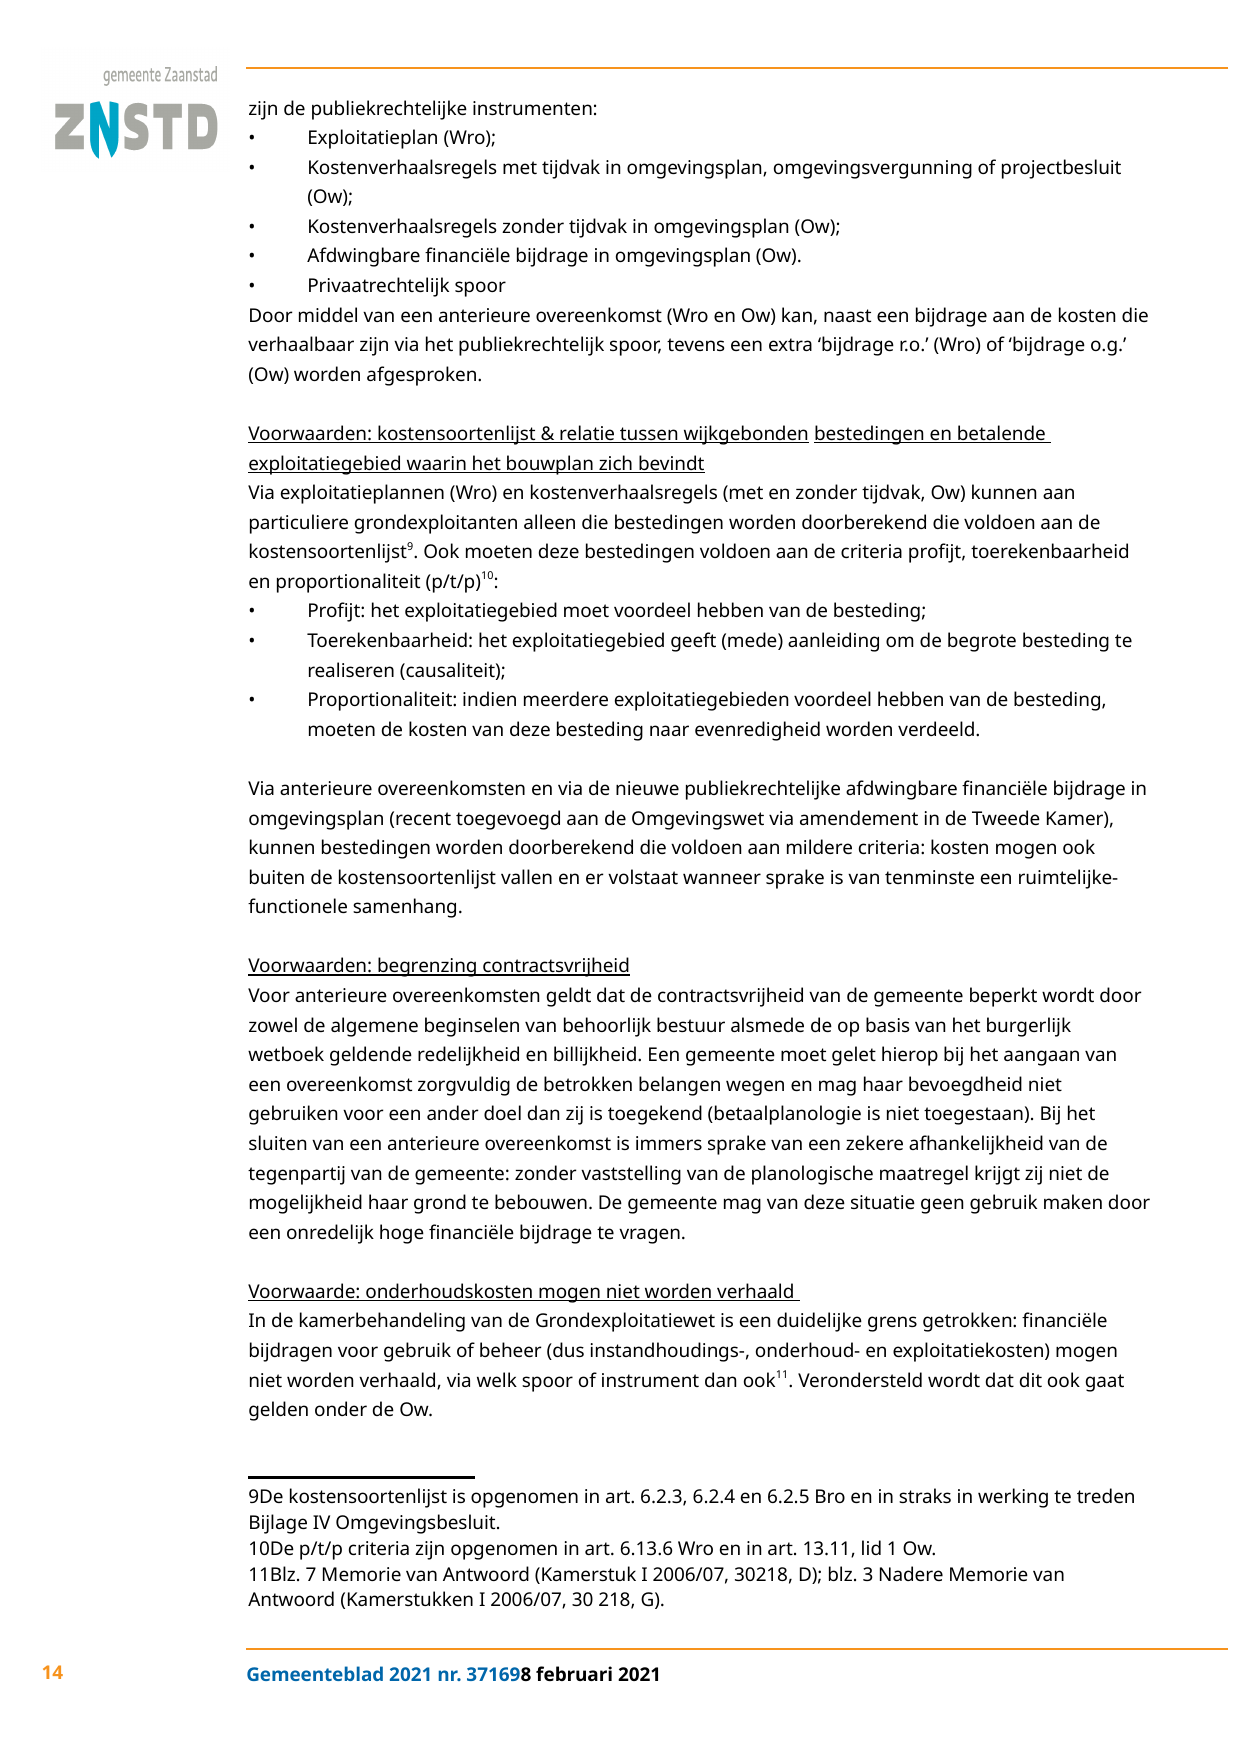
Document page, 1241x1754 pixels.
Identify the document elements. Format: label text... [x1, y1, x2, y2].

text Voor anterieure overeenkomsten geldt dat de contractsvrijheid van de gemeente beperkt wordt door zowel de algemene beginselen van behoorlijk bestuur alsmede de op basis van het burgerlijk wetboek geldende redelijkheid en billijkheid. Een gemeente moet gelet hierop bij het aangaan van een overeenkomst zorgvuldig de betrokken belangen wegen en mag haar bevoegdheid niet gebruiken voor een ander doel dan zij is toegekend (betaalplanologie is niet toegestaan). Bij het sluiten van een anterieure overeenkomst is immers sprake van een zekere afhankelijkheid van de tegenpartij van de gemeente: zonder vaststelling van de planologische maatregel krijgt zij niet de mogelijkheid haar grond te bebouwen. De gemeente mag van deze situatie geen gebruik maken door een onredelijk hoge financiële bijdrage te vragen. [248, 982, 1152, 1245]
text Voorwaarden: kostensoortenlijst & relatie tussen wijkgebonden bestedingen en betalende exploitatiegebied waarin het bouwplan zich bevindt [248, 420, 1152, 476]
list Exploitatieplan (Wro); [248, 124, 1152, 150]
list Afdwingbare financiële bijdrage in omgevingsplan (Ow). [248, 243, 1152, 268]
list Profijt: het exploitatiegebied moet voordeel hebben van de besteding; [248, 598, 1152, 623]
text In de kamerbehandeling van de Grondexploitatiewet is een duidelijke grens getrokken: financiële bijdragen voor gebruik of beheer (dus instandhoudings-, onderhoud- en exploitatiekosten) mogen niet worden verhaald, via welk spoor of instrument dan ook. Verondersteld wordt dat dit ook gaat gelden onder de Ow. [248, 1308, 1152, 1422]
text De kostensoortenlijst is opgenomen in art. 6.2.3, 6.2.4 en 6.2.5 Bro en in straks in werking te treden Bijlage IV Omgevingsbesluit. [248, 1483, 1152, 1535]
list Kostenverhaalsregels met tijdvak in omgevingsplan, omgevingsvergunning of projectbesluit (Ow); [248, 154, 1152, 209]
text zijn de publiekrechtelijke instrumenten: [248, 95, 1152, 121]
text Door middel van een anterieure overeenkomst (Wro en Ow) kan, naast een bijdrage aan de kosten die verhaalbaar zijn via het publiekrechtelijk spoor, tevens een extra ‘bijdrage r.o.’ (Wro) of ‘bijdrage o.g.’ (Ow) worden afgesproken. [248, 302, 1152, 387]
picture [41, 47, 231, 172]
list Toerekenbaarheid: het exploitatiegebied geeft (mede) aanleiding om de begrote besteding te realiseren (causaliteit); [248, 627, 1152, 683]
text Blz. 7 Memorie van Antwoord (Kamerstuk I 2006/07, 30218, D); blz. 3 Nadere Memorie van Antwoord (Kamerstukken I 2006/07, 30 218, G). [248, 1561, 1152, 1612]
text Voorwaarde: onderhoudskosten mogen niet worden verhaald [248, 1278, 1152, 1304]
list Kostenverhaalsregels zonder tijdvak in omgevingsplan (Ow); [248, 213, 1152, 239]
text Via exploitatieplannen (Wro) en kostenverhaalsregels (met en zonder tijdvak, Ow) kunnen aan particuliere grondexploitanten alleen die bestedingen worden doorberekend die voldoen aan de kostensoortenlijst. Ook moeten deze bestedingen voldoen aan de criteria profijt, toerekenbaarheid en proportionaliteit (p/t/p): [248, 479, 1152, 594]
list Privaatrechtelijk spoor [248, 272, 1152, 298]
list Proportionaliteit: indien meerdere exploitatiegebieden voordeel hebben van de besteding, moeten de kosten van deze besteding naar evenredigheid worden verdeeld. [248, 686, 1152, 742]
text Via anterieure overeenkomsten en via de nieuwe publiekrechtelijke afdwingbare financiële bijdrage in omgevingsplan (recent toegevoegd aan de Omgevingswet via amendement in de Tweede Kamer), kunnen bestedingen worden doorberekend die voldoen aan mildere criteria: kosten mogen ook buiten de kostensoortenlijst vallen en er volstaat wanneer sprake is van tenminste een ruimtelijke-functionele samenhang. [248, 775, 1152, 919]
text De p/t/p criteria zijn opgenomen in art. 6.13.6 Wro en in art. 13.11, lid 1 Ow. [248, 1535, 1152, 1561]
text Voorwaarden: begrenzing contractsvrijheid [248, 953, 1152, 978]
